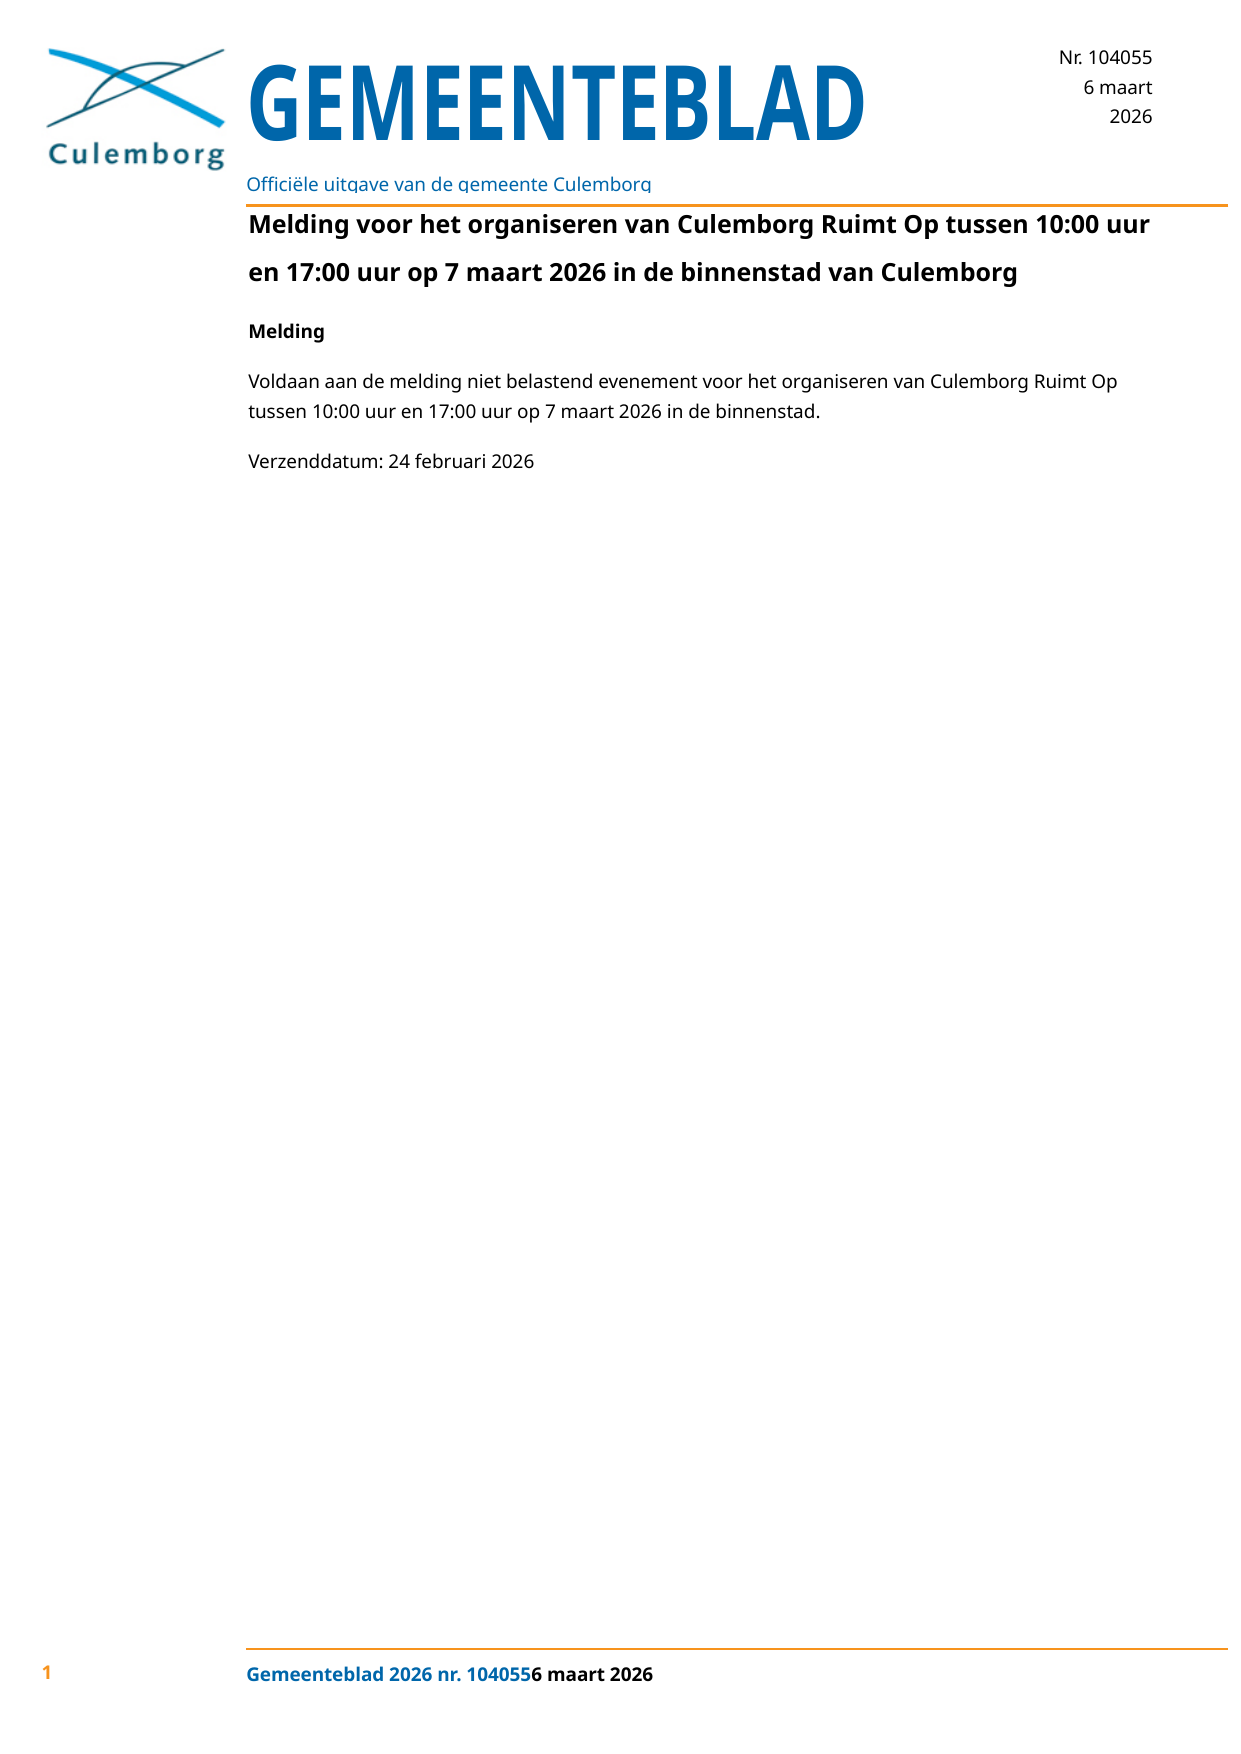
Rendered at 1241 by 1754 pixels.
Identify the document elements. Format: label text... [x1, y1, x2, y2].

picture [41, 47, 231, 172]
text Voldaan aan de melding niet belastend evenement voor het organiseren van Culemborg Ruimt Op tussen 10:00 uur en 17:00 uur op 7 maart 2026 in de binnenstad. [248, 368, 1152, 424]
text Melding voor het organiseren van Culemborg Ruimt Op tussen 10:00 uur en 17:00 uur op 7 maart 2026 in de binnenstad van Culemborg [248, 207, 1152, 288]
text Verzenddatum: 24 februari 2026 [248, 448, 1152, 474]
text Melding [248, 318, 1152, 344]
